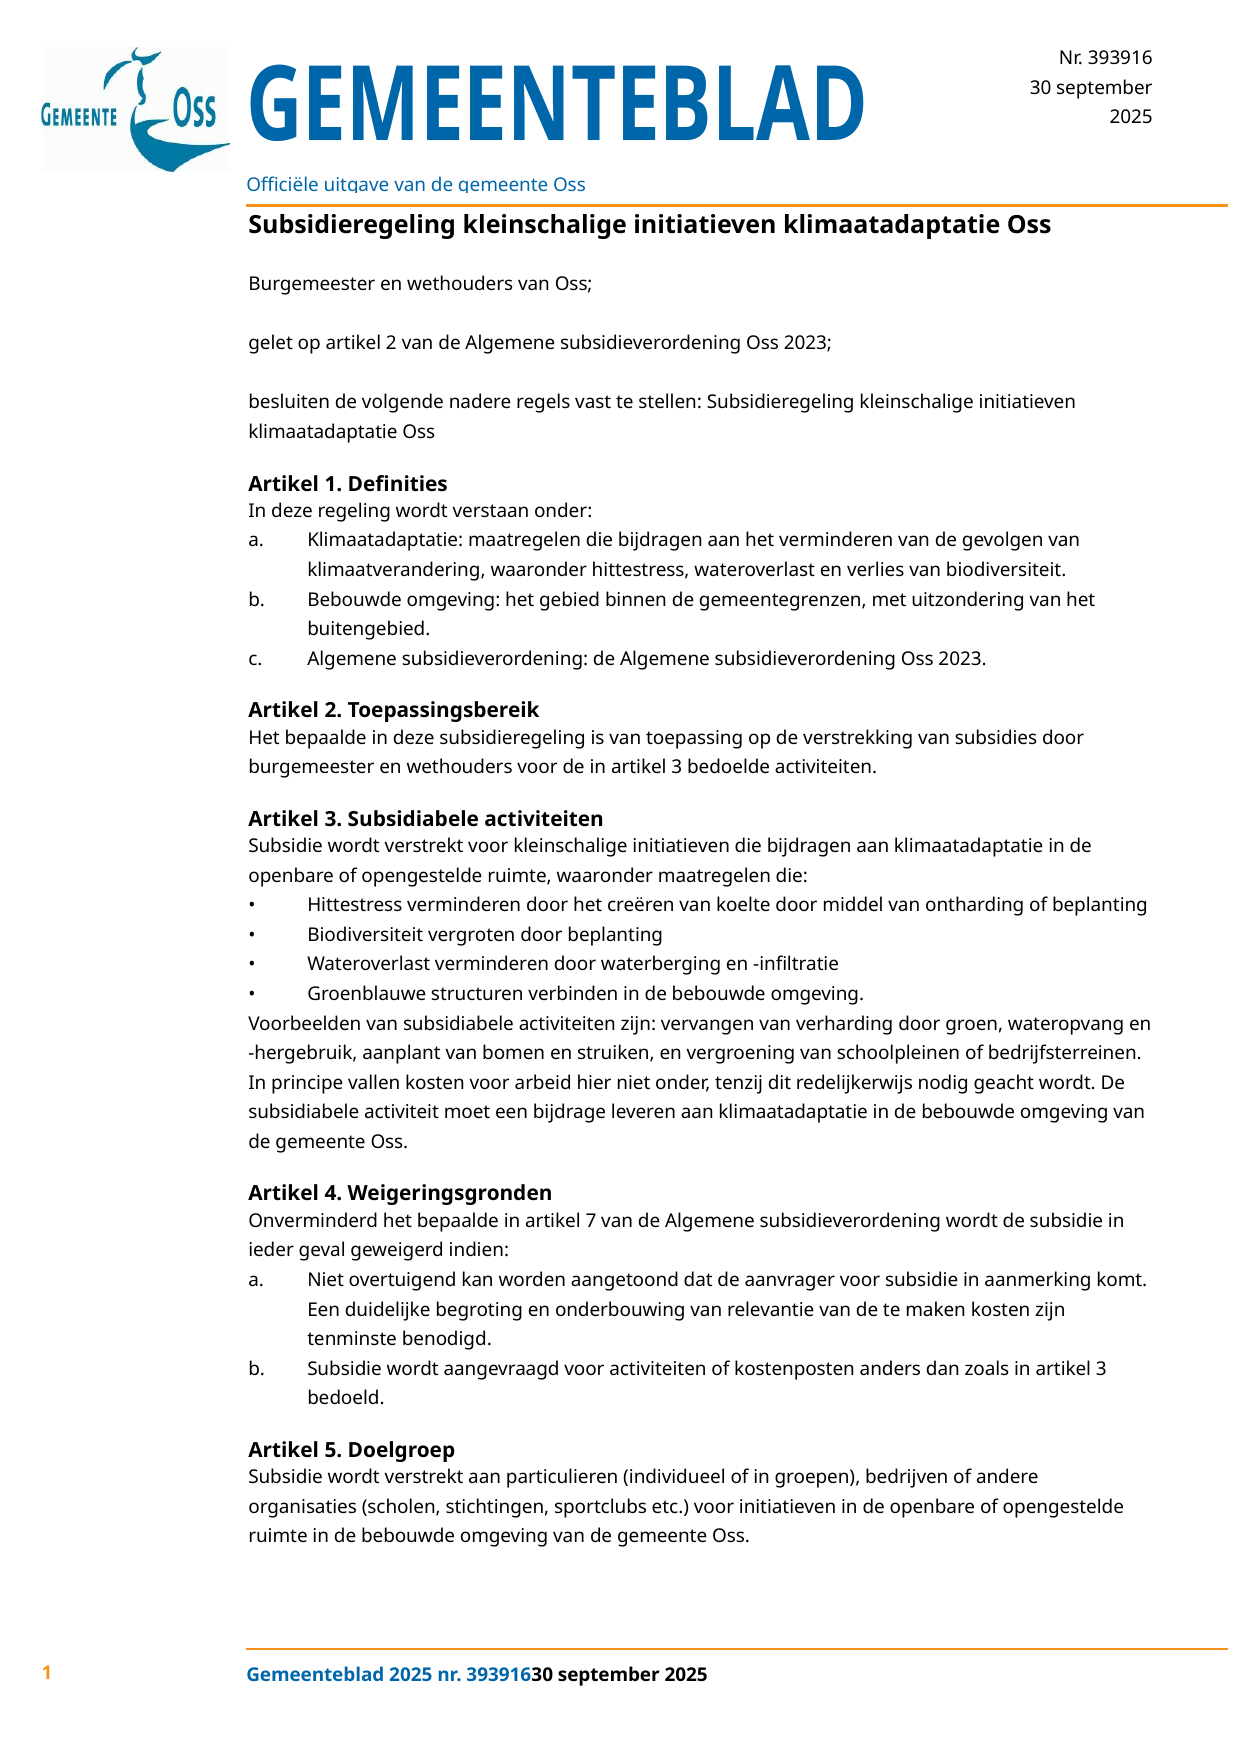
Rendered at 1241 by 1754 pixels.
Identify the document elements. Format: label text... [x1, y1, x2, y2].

list Groenblauwe structuren verbinden in de bebouwde omgeving. [248, 980, 1152, 1006]
picture [41, 47, 231, 172]
text Subsidieregeling kleinschalige initiatieven klimaatadaptatie Oss [248, 207, 1152, 241]
text Subsidie wordt verstrekt aan particulieren (individueel of in groepen), bedrijven of andere organisaties (scholen, stichtingen, sportclubs etc.) voor initiatieven in de openbare of opengestelde ruimte in de bebouwde omgeving van de gemeente Oss. [248, 1463, 1152, 1548]
text Artikel 2. Toepassingsbereik [248, 695, 1152, 724]
text Artikel 5. Doelgroep [248, 1435, 1152, 1463]
text Burgemeester en wethouders van Oss; [248, 270, 1152, 296]
text Onverminderd het bepaalde in artikel 7 van de Algemene subsidieverordening wordt de subsidie in ieder geval geweigerd indien: [248, 1207, 1152, 1262]
text In deze regeling wordt verstaan onder: [248, 497, 1152, 523]
list Klimaatadaptatie: maatregelen die bijdragen aan het verminderen van de gevolgen van klimaatverandering, waaronder hittestress, wateroverlast en verlies van biodiversiteit. [248, 527, 1152, 582]
text Het bepaalde in deze subsidieregeling is van toepassing op de verstrekking van subsidies door burgemeester en wethouders voor de in artikel 3 bedoelde activiteiten. [248, 724, 1152, 779]
text Artikel 1. Definities [248, 469, 1152, 497]
list Algemene subsidieverordening: de Algemene subsidieverordening Oss 2023. [248, 645, 1152, 671]
text Voorbeelden van subsidiabele activiteiten zijn: vervangen van verharding door groen, wateropvang en -hergebruik, aanplant van bomen en struiken, en vergroening van schoolpleinen of bedrijfsterreinen. In principe vallen kosten voor arbeid hier niet onder, tenzij dit redelijkerwijs nodig geacht wordt. De subsidiabele activiteit moet een bijdrage leveren aan klimaatadaptatie in de bebouwde omgeving van de gemeente Oss. [248, 1010, 1152, 1154]
list Wateroverlast verminderen door waterberging en -infiltratie [248, 951, 1152, 976]
list Bebouwde omgeving: het gebied binnen de gemeentegrenzen, met uitzondering van het buitengebied. [248, 586, 1152, 641]
list Niet overtuigend kan worden aangetoond dat de aanvrager voor subsidie in aanmerking komt. Een duidelijke begroting en onderbouwing van relevantie van de te maken kosten zijn tenminste benodigd. [248, 1266, 1152, 1351]
list Hittestress verminderen door het creëren van koelte door middel van ontharding of beplanting [248, 891, 1152, 917]
text besluiten de volgende nadere regels vast te stellen: Subsidieregeling kleinschalige initiatieven klimaatadaptatie Oss [248, 389, 1152, 444]
list Biodiversiteit vergroten door beplanting [248, 921, 1152, 947]
text Subsidie wordt verstrekt voor kleinschalige initiatieven die bijdragen aan klimaatadaptatie in de openbare of opengestelde ruimte, waaronder maatregelen die: [248, 832, 1152, 888]
list Subsidie wordt aangevraagd voor activiteiten of kostenposten anders dan zoals in artikel 3 bedoeld. [248, 1355, 1152, 1410]
text gelet op artikel 2 van de Algemene subsidieverordening Oss 2023; [248, 329, 1152, 355]
text Artikel 3. Subsidiabele activiteiten [248, 804, 1152, 832]
text Artikel 4. Weigeringsgronden [248, 1178, 1152, 1207]
